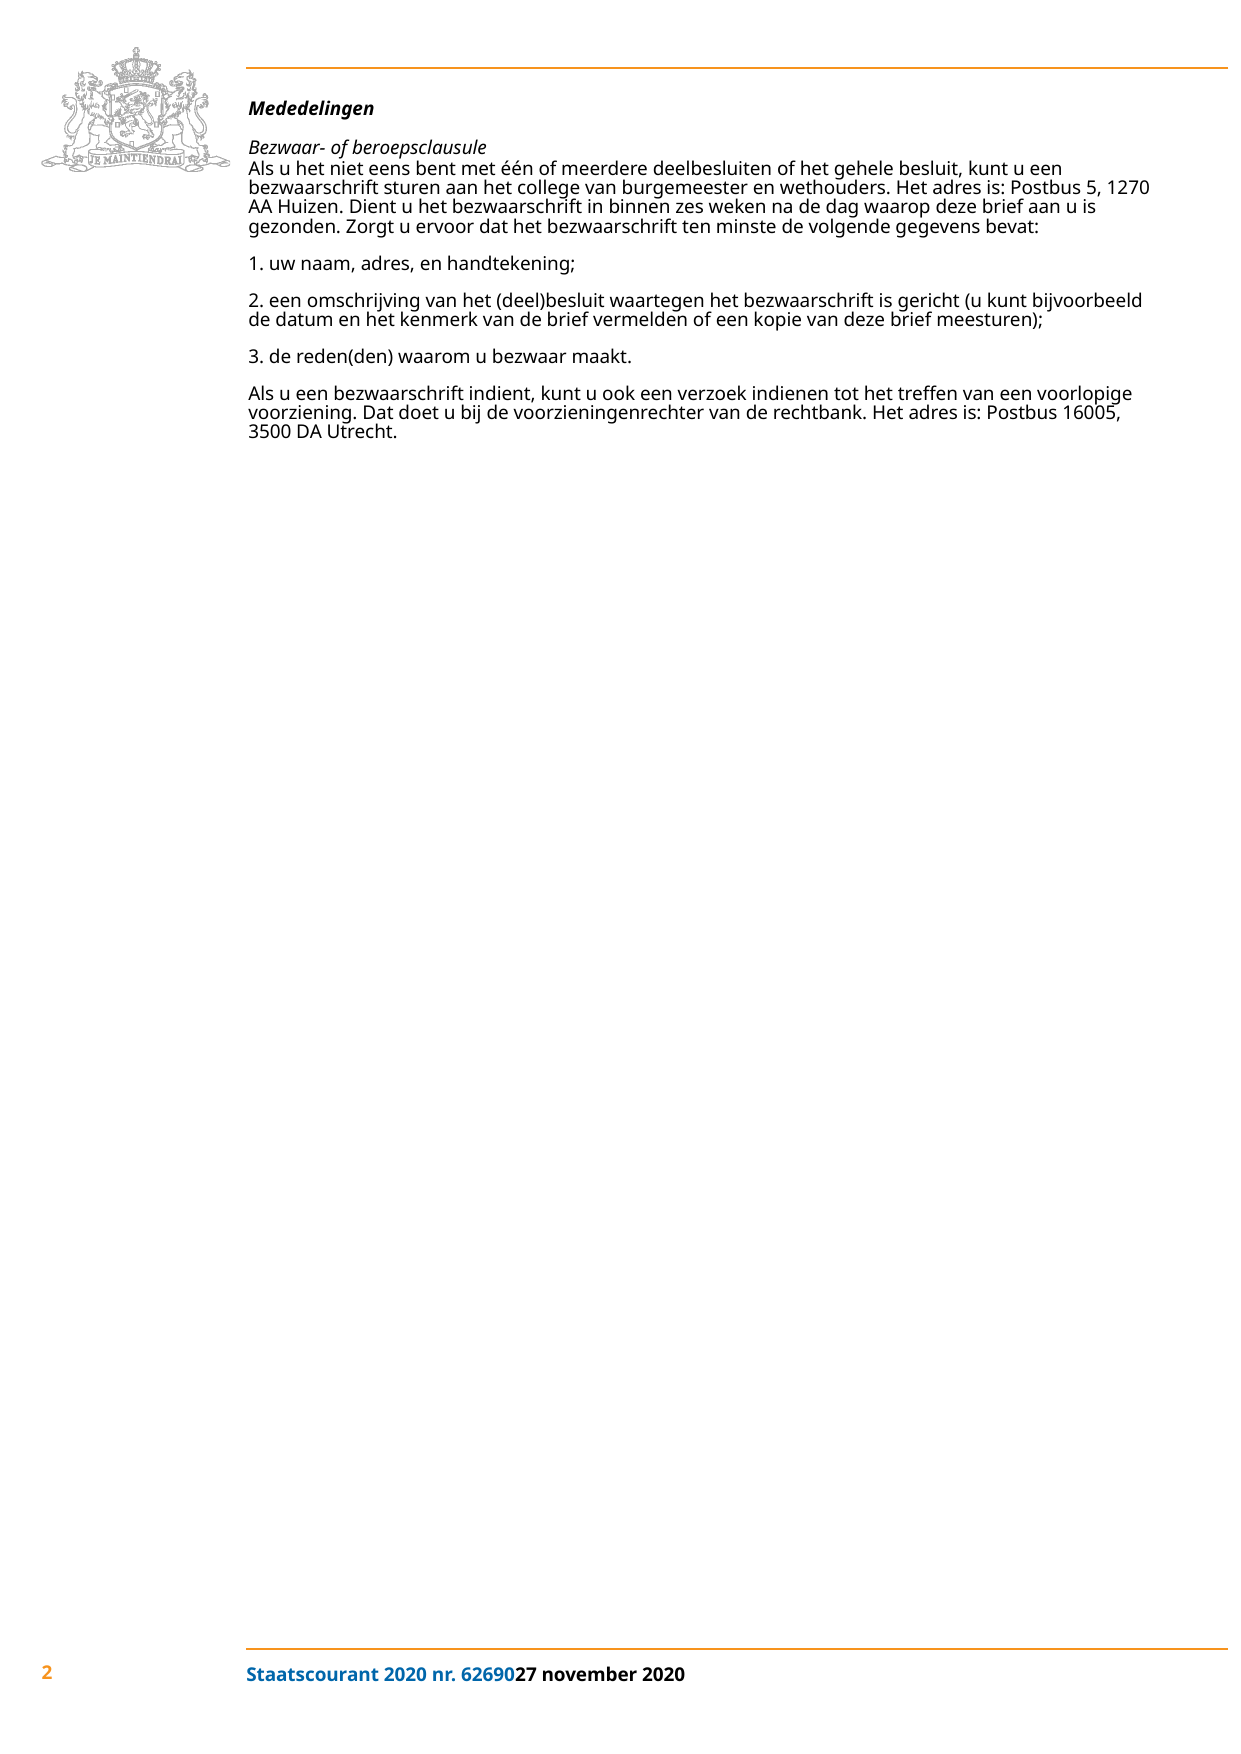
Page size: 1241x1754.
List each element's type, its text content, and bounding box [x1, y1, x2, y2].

text Als u een bezwaarschrift indient, kunt u ook een verzoek indienen tot het treffen van een voorlopige voorziening. Dat doet u bij de voorzieningenrechter van de rechtbank. Het adres is: Postbus 16005, 3500 DA Utrecht. [248, 385, 1152, 443]
text 1. uw naam, adres, en handtekening; [248, 254, 1152, 274]
text Mededelingen [248, 95, 1152, 121]
text Bezwaar- of beroepsclausule [248, 134, 1152, 160]
text 2. een omschrijving van het (deel)besluit waartegen het bezwaarschrift is gericht (u kunt bijvoorbeeld de datum en het kenmerk van de brief vermelden of een kopie van deze brief meesturen); [248, 292, 1152, 330]
picture [41, 47, 231, 172]
text Als u het niet eens bent met één of meerdere deelbesluiten of het gehele besluit, kunt u een bezwaarschrift sturen aan het college van burgemeester en wethouders. Het adres is: Postbus 5, 1270 AA Huizen. Dient u het bezwaarschrift in binnen zes weken na de dag waarop deze brief aan u is gezonden. Zorgt u ervoor dat het bezwaarschrift ten minste de volgende gegevens bevat: [248, 160, 1152, 237]
text 3. de reden(den) waarom u bezwaar maakt. [248, 348, 1152, 367]
